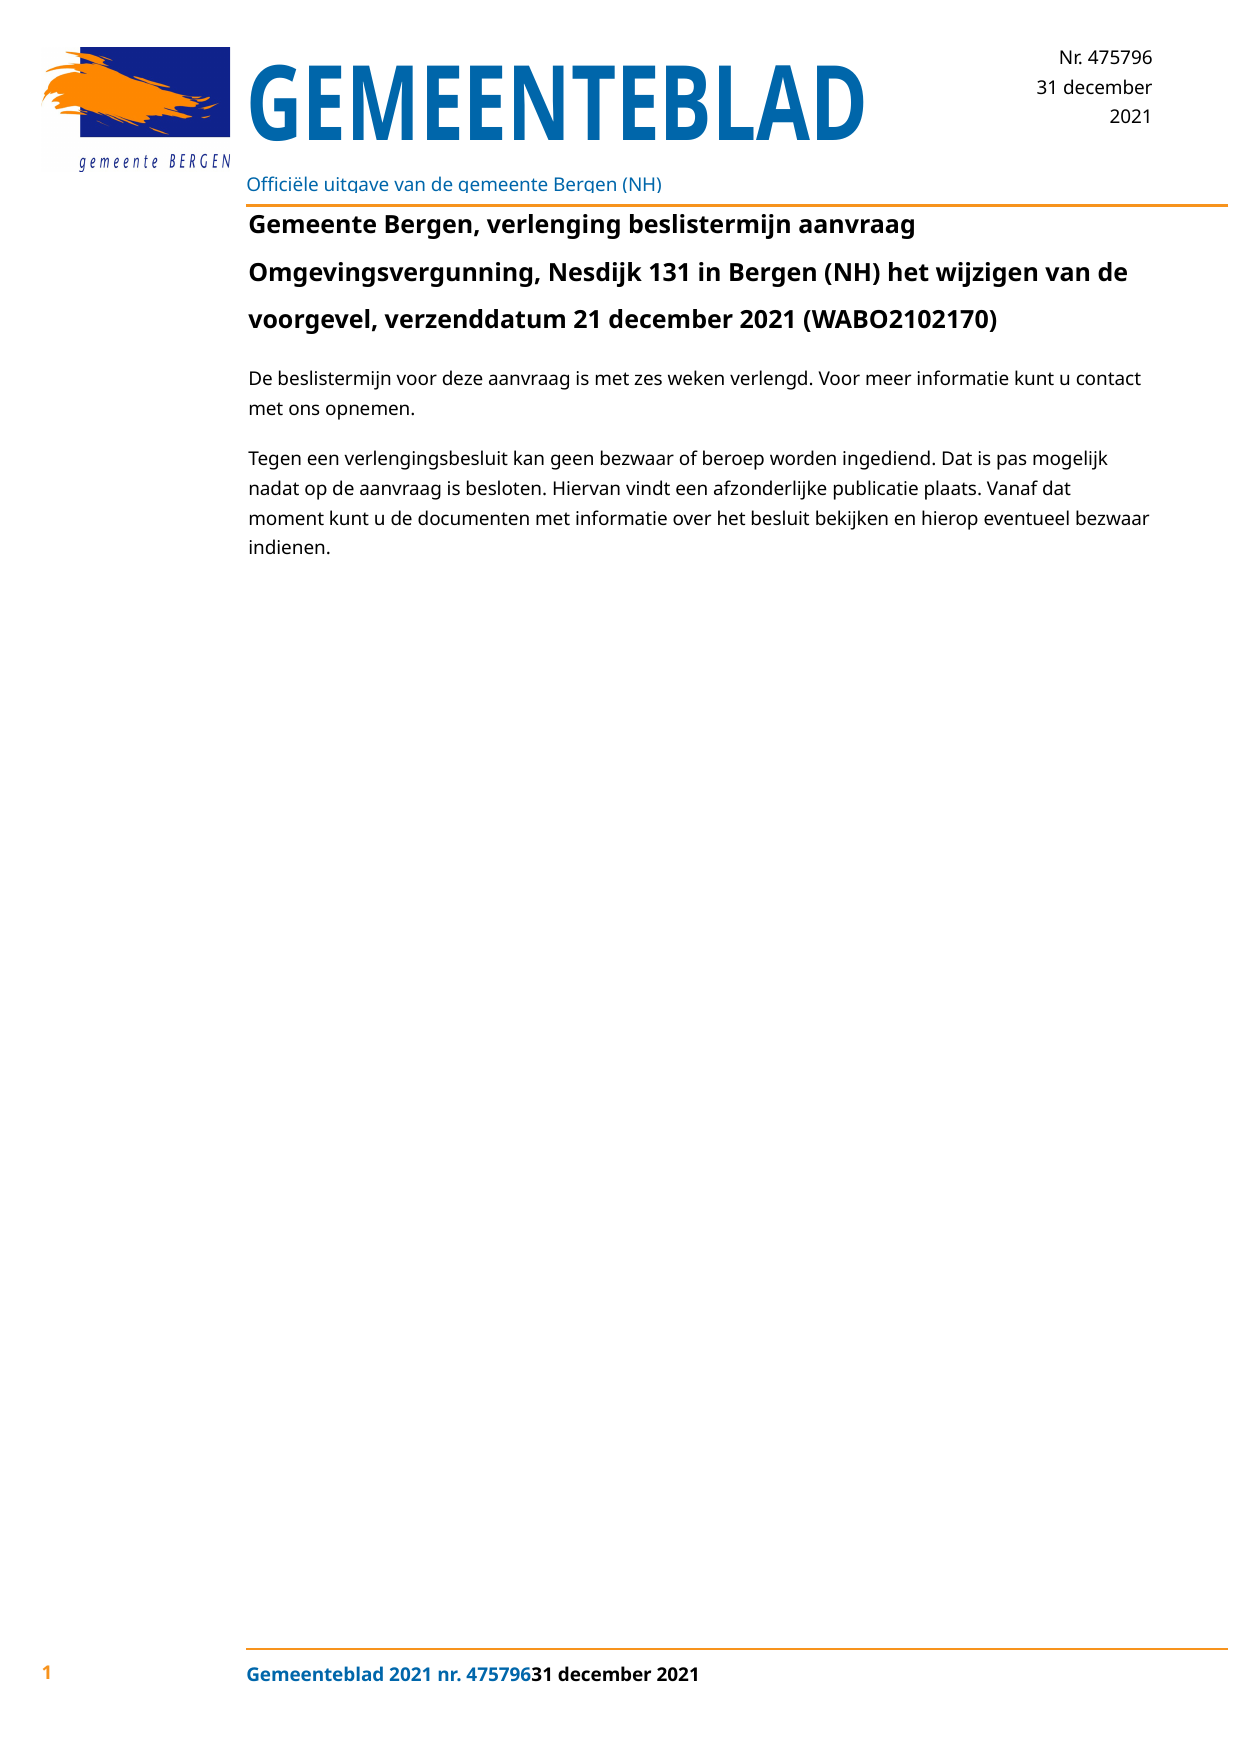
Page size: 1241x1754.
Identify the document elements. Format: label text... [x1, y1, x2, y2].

text Tegen een verlengingsbesluit kan geen bezwaar of beroep worden ingediend. Dat is pas mogelijk nadat op de aanvraag is besloten. Hiervan vindt een afzonderlijke publicatie plaats. Vanaf dat moment kunt u de documenten met informatie over het besluit bekijken en hierop eventueel bezwaar indienen. [248, 446, 1152, 560]
picture [41, 47, 231, 172]
text Gemeente Bergen, verlenging beslistermijn aanvraag Omgevingsvergunning, Nesdijk 131 in Bergen (NH) het wijzigen van de voorgevel, verzenddatum 21 december 2021 (WABO2102170) [248, 207, 1152, 336]
text De beslistermijn voor deze aanvraag is met zes weken verlengd. Voor meer informatie kunt u contact met ons opnemen. [248, 366, 1152, 421]
